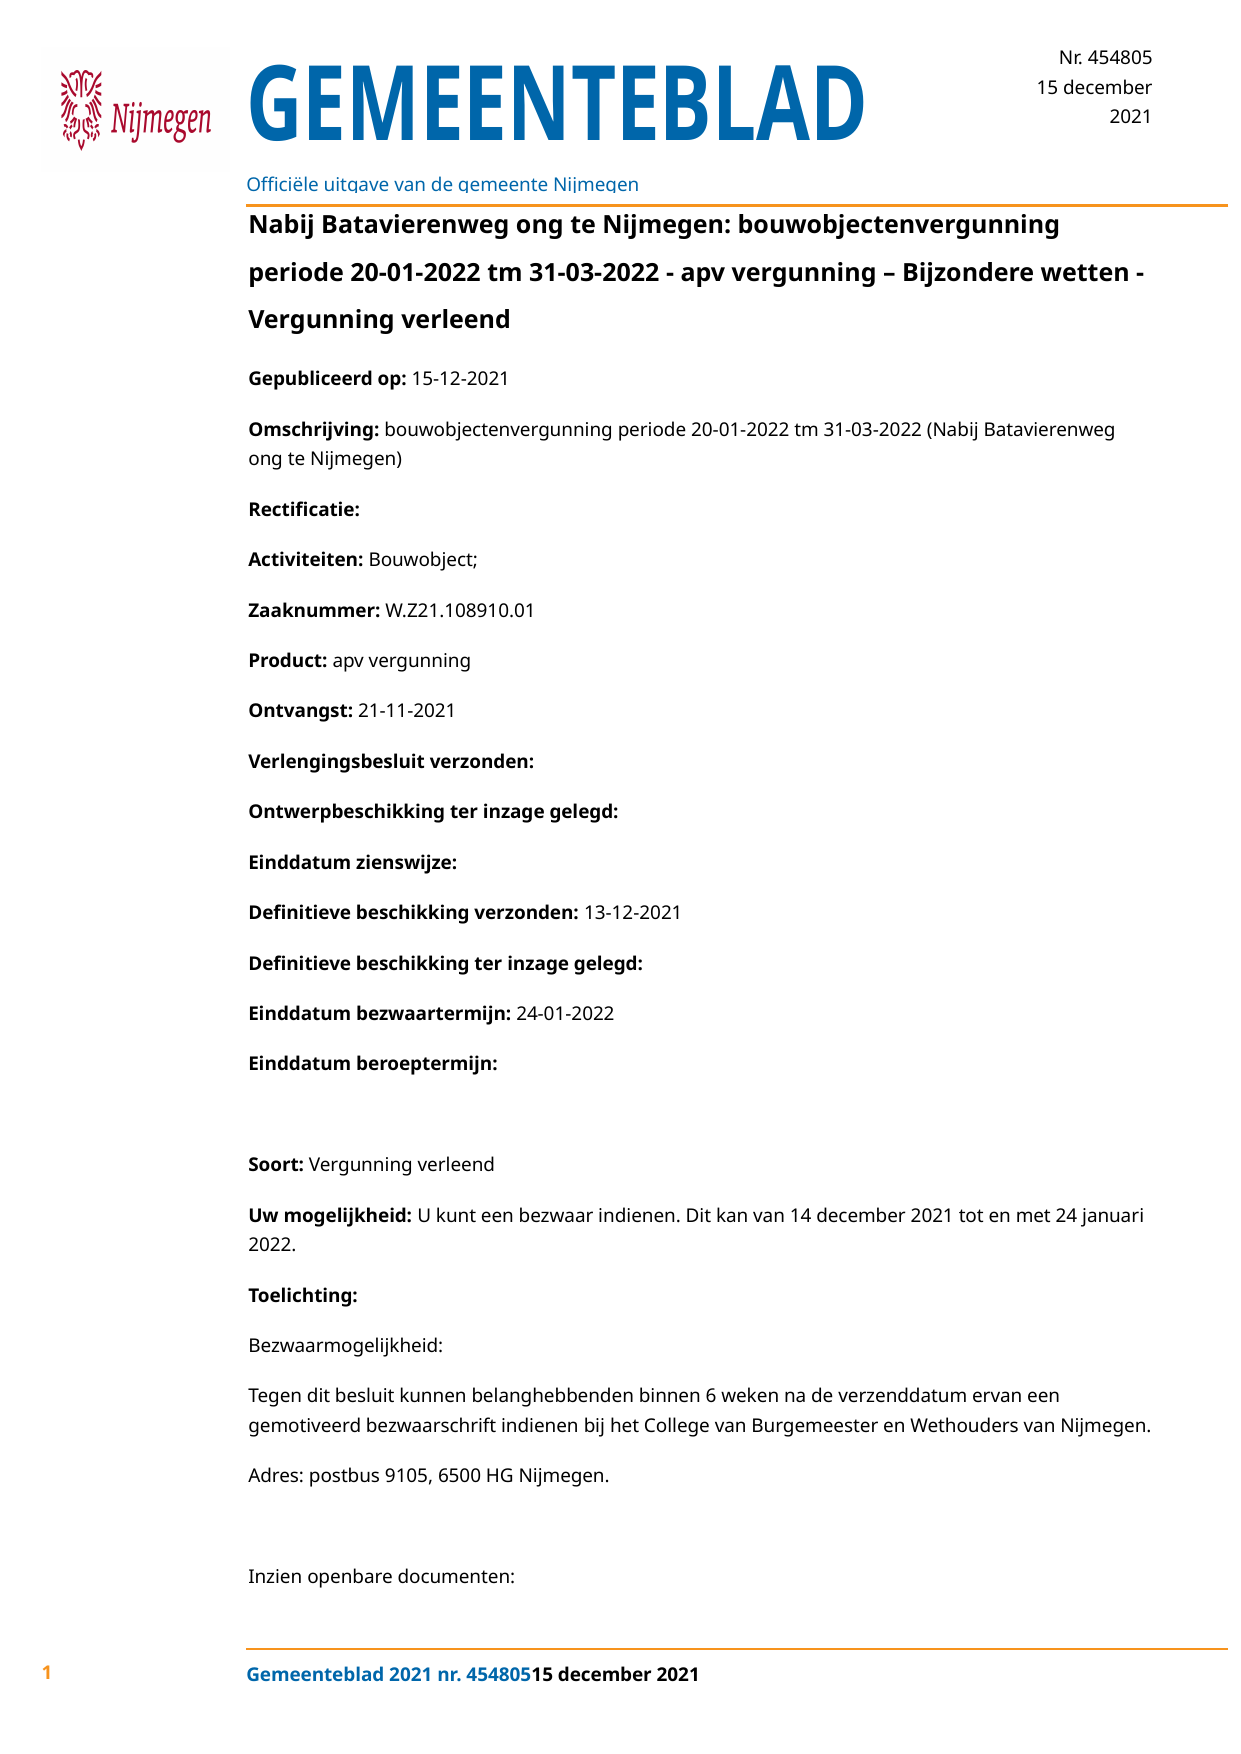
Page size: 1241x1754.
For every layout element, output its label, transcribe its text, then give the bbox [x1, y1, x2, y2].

text Tegen dit besluit kunnen belanghebbenden binnen 6 weken na de verzenddatum ervan een gemotiveerd bezwaarschrift indienen bij het College van Burgemeester en Wethouders van Nijmegen. [248, 1383, 1152, 1438]
text Adres: postbus 9105, 6500 HG Nijmegen. [248, 1463, 1152, 1488]
text Ontwerpbeschikking ter inzage gelegd: [248, 798, 1152, 824]
text Nabij Batavierenweg ong te Nijmegen: bouwobjectenvergunning periode 20-01-2022 tm 31-03-2022 - apv vergunning – Bijzondere wetten - Vergunning verleend [248, 207, 1152, 336]
text Gepubliceerd op: 15-12-2021 [248, 366, 1152, 391]
text Uw mogelijkheid: U kunt een bezwaar indienen. Dit kan van 14 december 2021 tot en met 24 januari 2022. [248, 1202, 1152, 1257]
text Inzien openbare documenten: [248, 1563, 1152, 1589]
text Product: apv vergunning [248, 647, 1152, 673]
text Toelichting: [248, 1282, 1152, 1307]
text Bezwaarmogelijkheid: [248, 1332, 1152, 1358]
text Definitieve beschikking ter inzage gelegd: [248, 950, 1152, 975]
text Ontvangst: 21-11-2021 [248, 698, 1152, 723]
text Zaaknummer: W.Z21.108910.01 [248, 597, 1152, 622]
text Activiteiten: Bouwobject; [248, 546, 1152, 572]
text Einddatum bezwaartermijn: 24-01-2022 [248, 1000, 1152, 1026]
text Verlengingsbesluit verzonden: [248, 748, 1152, 774]
text Einddatum beroeptermijn: [248, 1051, 1152, 1076]
text Rectificatie: [248, 496, 1152, 522]
text Einddatum zienswijze: [248, 849, 1152, 874]
text Soort: Vergunning verleend [248, 1151, 1152, 1177]
text Omschrijving: bouwobjectenvergunning periode 20-01-2022 tm 31-03-2022 (Nabij Batavierenweg ong te Nijmegen) [248, 416, 1152, 471]
text Definitieve beschikking verzonden: 13-12-2021 [248, 899, 1152, 925]
picture [41, 47, 231, 172]
